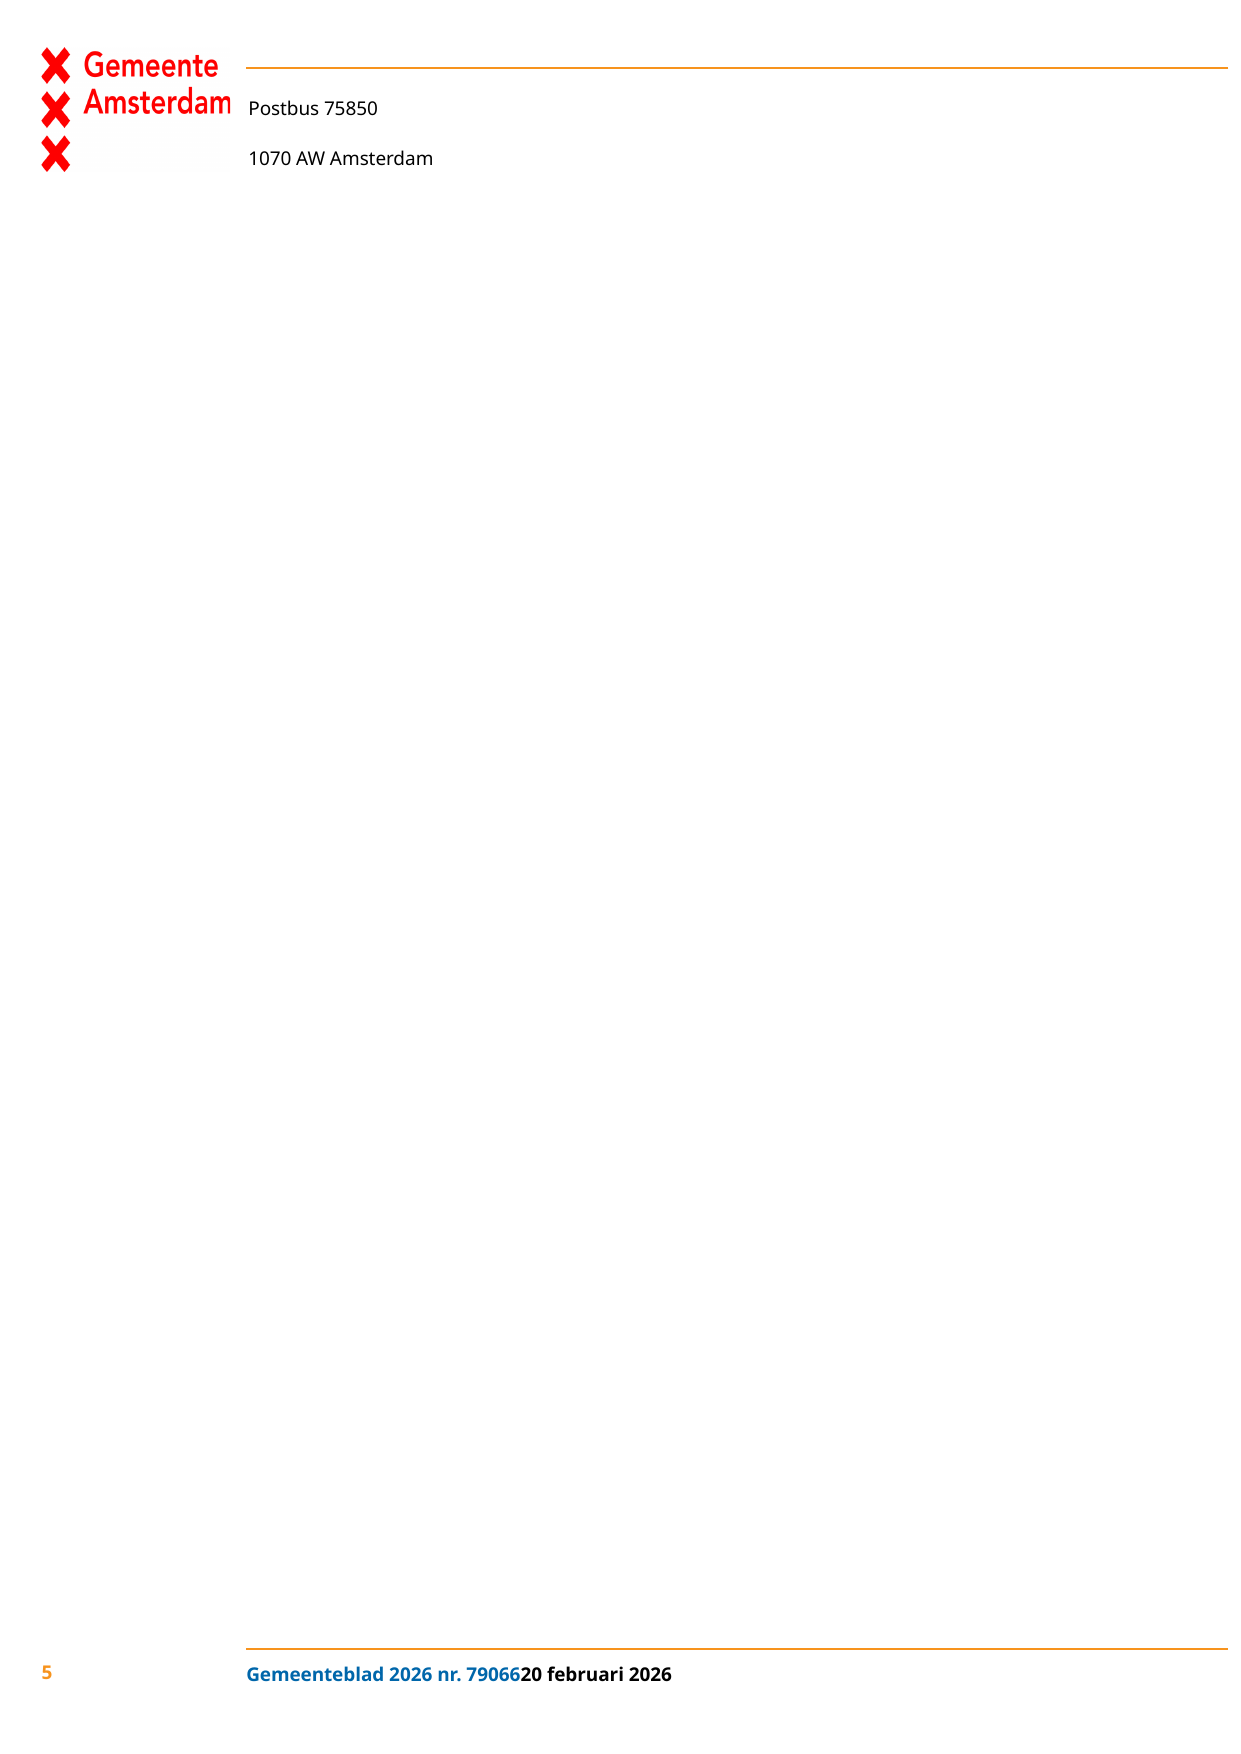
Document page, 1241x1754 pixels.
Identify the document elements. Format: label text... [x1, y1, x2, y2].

text 1070 AW Amsterdam [248, 145, 1152, 171]
picture [41, 47, 231, 172]
text Postbus 75850 [248, 95, 1152, 121]
